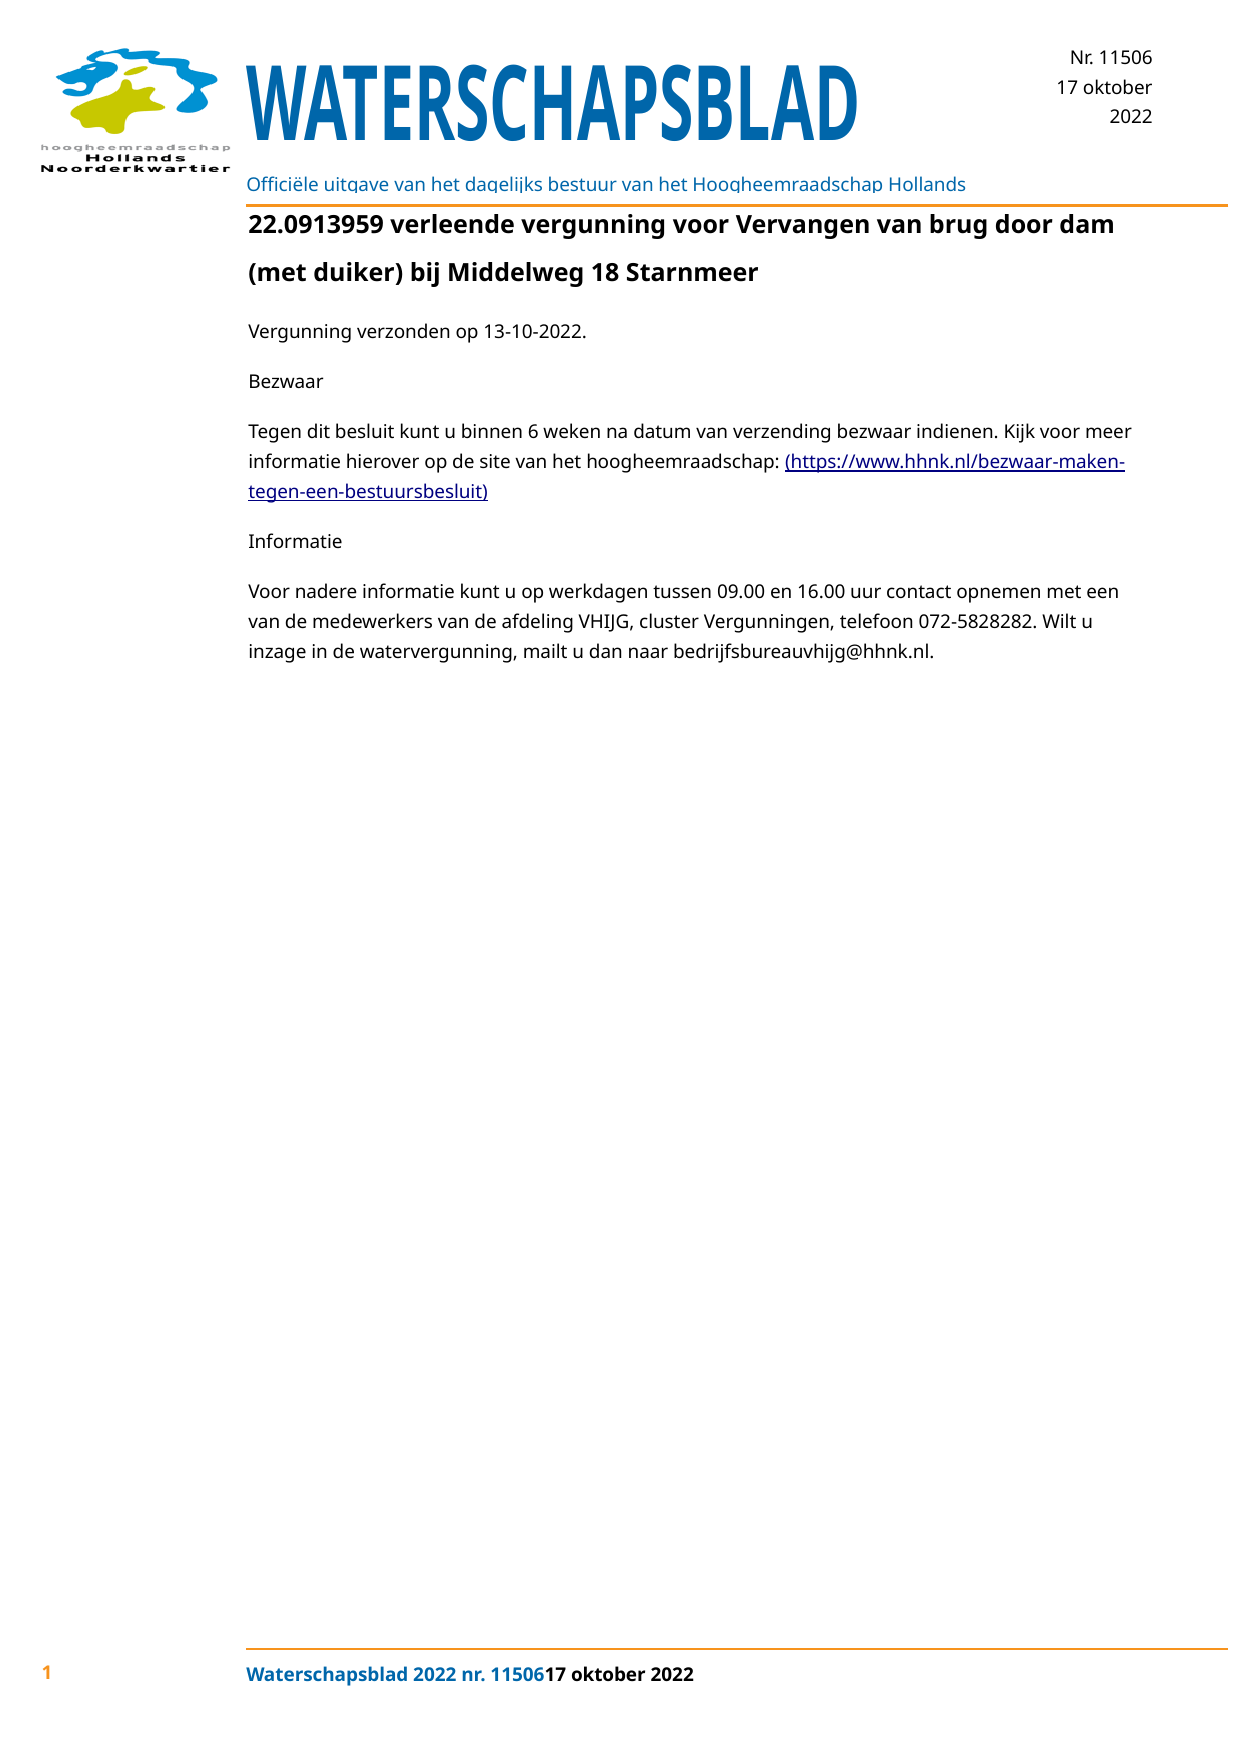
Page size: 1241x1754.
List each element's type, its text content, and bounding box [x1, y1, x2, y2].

text Bezwaar [248, 368, 1152, 394]
text Informatie [248, 528, 1152, 554]
picture [41, 47, 231, 172]
text Vergunning verzonden op 13-10-2022. [248, 318, 1152, 344]
text 22.0913959 verleende vergunning voor Vervangen van brug door dam (met duiker) bij Middelweg 18 Starnmeer [248, 207, 1152, 288]
text Voor nadere informatie kunt u op werkdagen tussen 09.00 en 16.00 uur contact opnemen met een van de medewerkers van de afdeling VHIJG, cluster Vergunningen, telefoon 072-5828282. Wilt u inzage in de watervergunning, mailt u dan naar bedrijfsbureauvhijg@hhnk.nl. [248, 579, 1152, 664]
text Tegen dit besluit kunt u binnen 6 weken na datum van verzending bezwaar indienen. Kijk voor meer informatie hierover op de site van het hoogheemraadschap: (https://www.hhnk.nl/bezwaar-maken-tegen-een-bestuursbesluit) [248, 419, 1152, 504]
